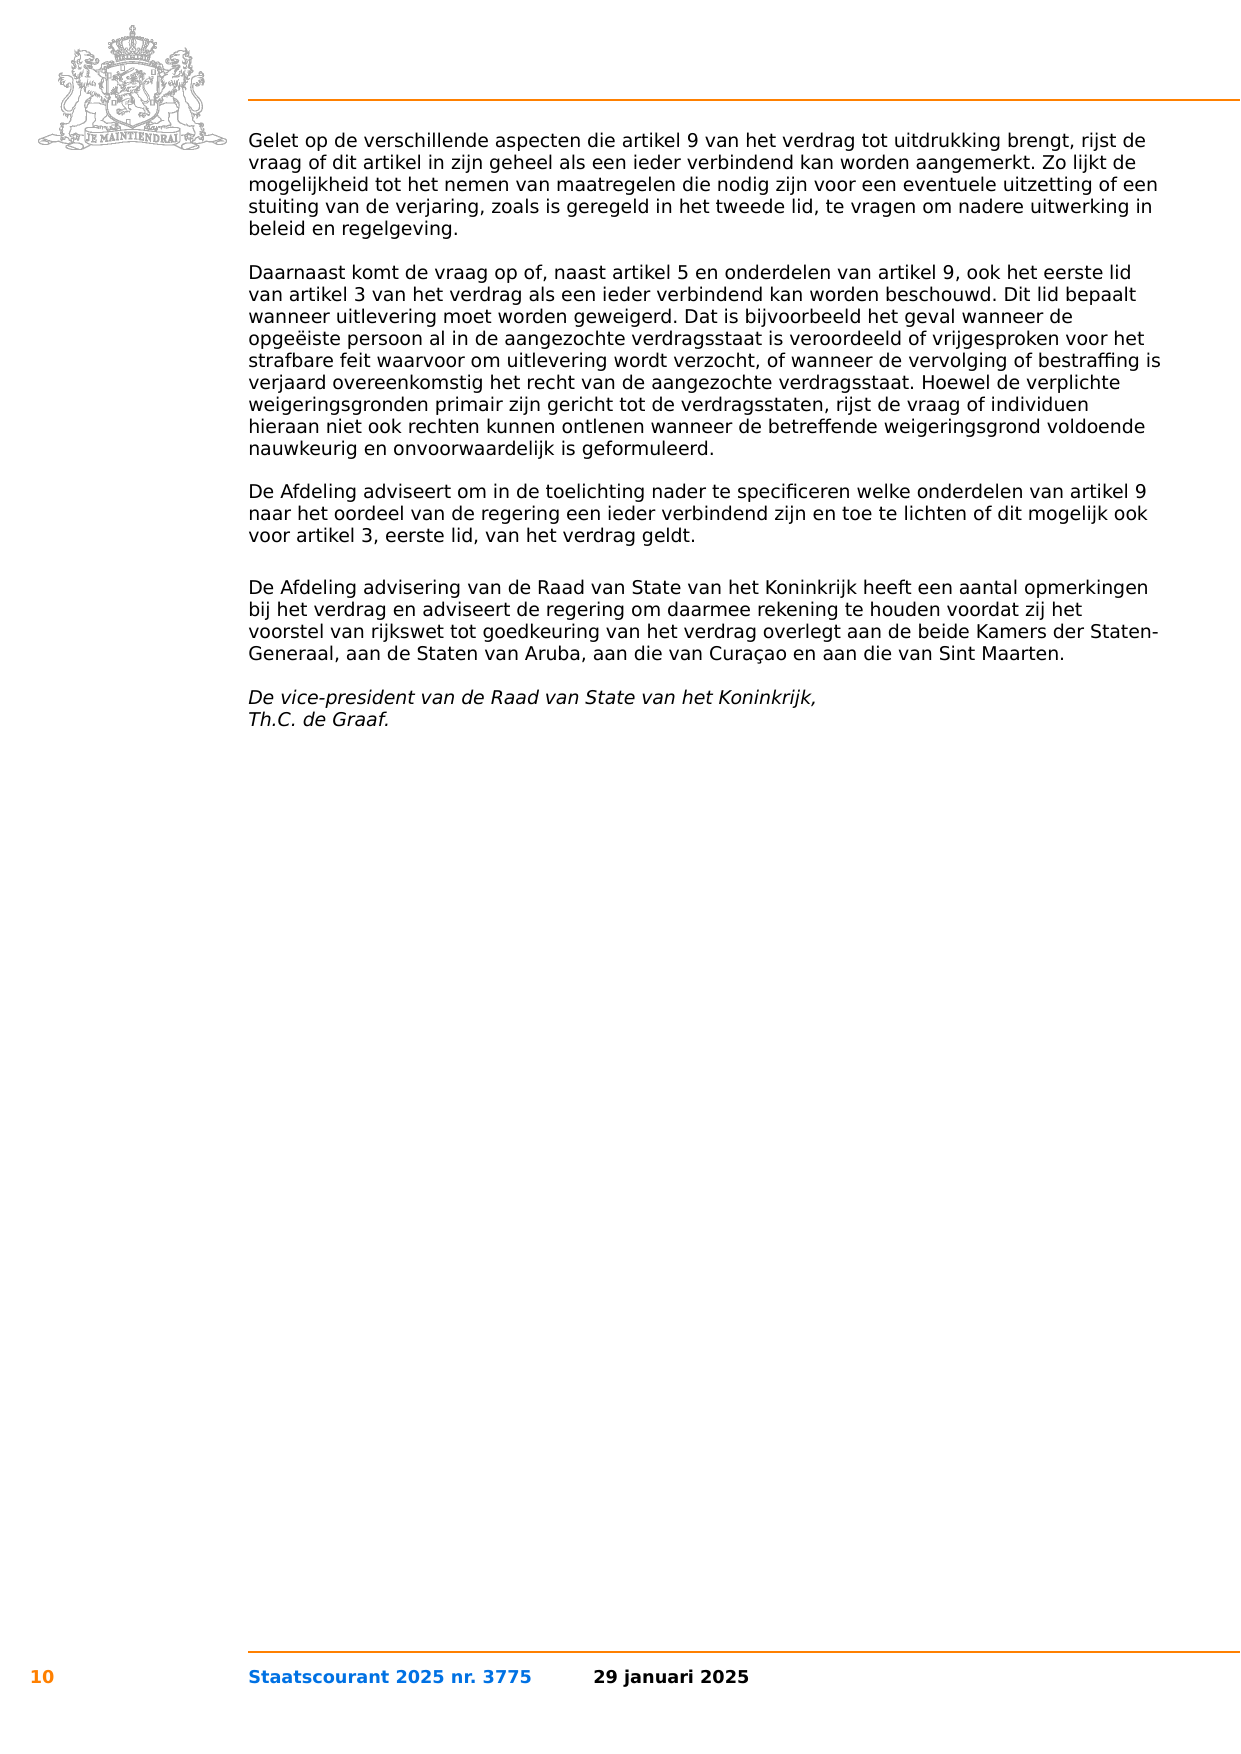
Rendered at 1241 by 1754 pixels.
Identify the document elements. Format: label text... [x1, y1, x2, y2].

text De Afdeling advisering van de Raad van State van het Koninkrijk heeft een aantal opmerkingen bij het verdrag en adviseert de regering om daarmee rekening te houden voordat zij het voorstel van rijkswet tot goedkeuring van het verdrag overlegt aan de beide Kamers der Staten-Generaal, aan de Staten van Aruba, aan die van Curaçao en aan die van Sint Maarten. [248, 577, 1163, 665]
text Gelet op de verschillende aspecten die artikel 9 van het verdrag tot uitdrukking brengt, rijst de vraag of dit artikel in zijn geheel als een ieder verbindend kan worden aangemerkt. Zo lijkt de mogelijkheid tot het nemen van maatregelen die nodig zijn voor een eventuele uitzetting of een stuiting van de verjaring, zoals is geregeld in het tweede lid, te vragen om nadere uitwerking in beleid en regelgeving. [248, 130, 1163, 240]
text Daarnaast komt de vraag op of, naast artikel 5 en onderdelen van artikel 9, ook het eerste lid van artikel 3 van het verdrag als een ieder verbindend kan worden beschouwd. Dit lid bepaalt wanneer uitlevering moet worden geweigerd. Dat is bijvoorbeeld het geval wanneer de opgeëiste persoon al in de aangezochte verdragsstaat is veroordeeld of vrijgesproken voor het strafbare feit waarvoor om uitlevering wordt verzocht, of wanneer de vervolging of bestraffing is verjaard overeenkomstig het recht van de aangezochte verdragsstaat. Hoewel de verplichte weigeringsgronden primair zijn gericht tot de verdragsstaten, rijst de vraag of individuen hieraan niet ook rechten kunnen ontlenen wanneer de betreffende weigeringsgrond voldoende nauwkeurig en onvoorwaardelijk is geformuleerd. [248, 262, 1163, 459]
picture [38, 25, 227, 150]
text De Afdeling adviseert om in de toelichting nader te specificeren welke onderdelen van artikel 9 naar het oordeel van de regering een ieder verbindend zijn en toe te lichten of dit mogelijk ook voor artikel 3, eerste lid, van het verdrag geldt. [248, 481, 1163, 547]
text De vice-president van de Raad van State van het Koninkrijk, Th.C. de Graaf. [248, 687, 1163, 731]
